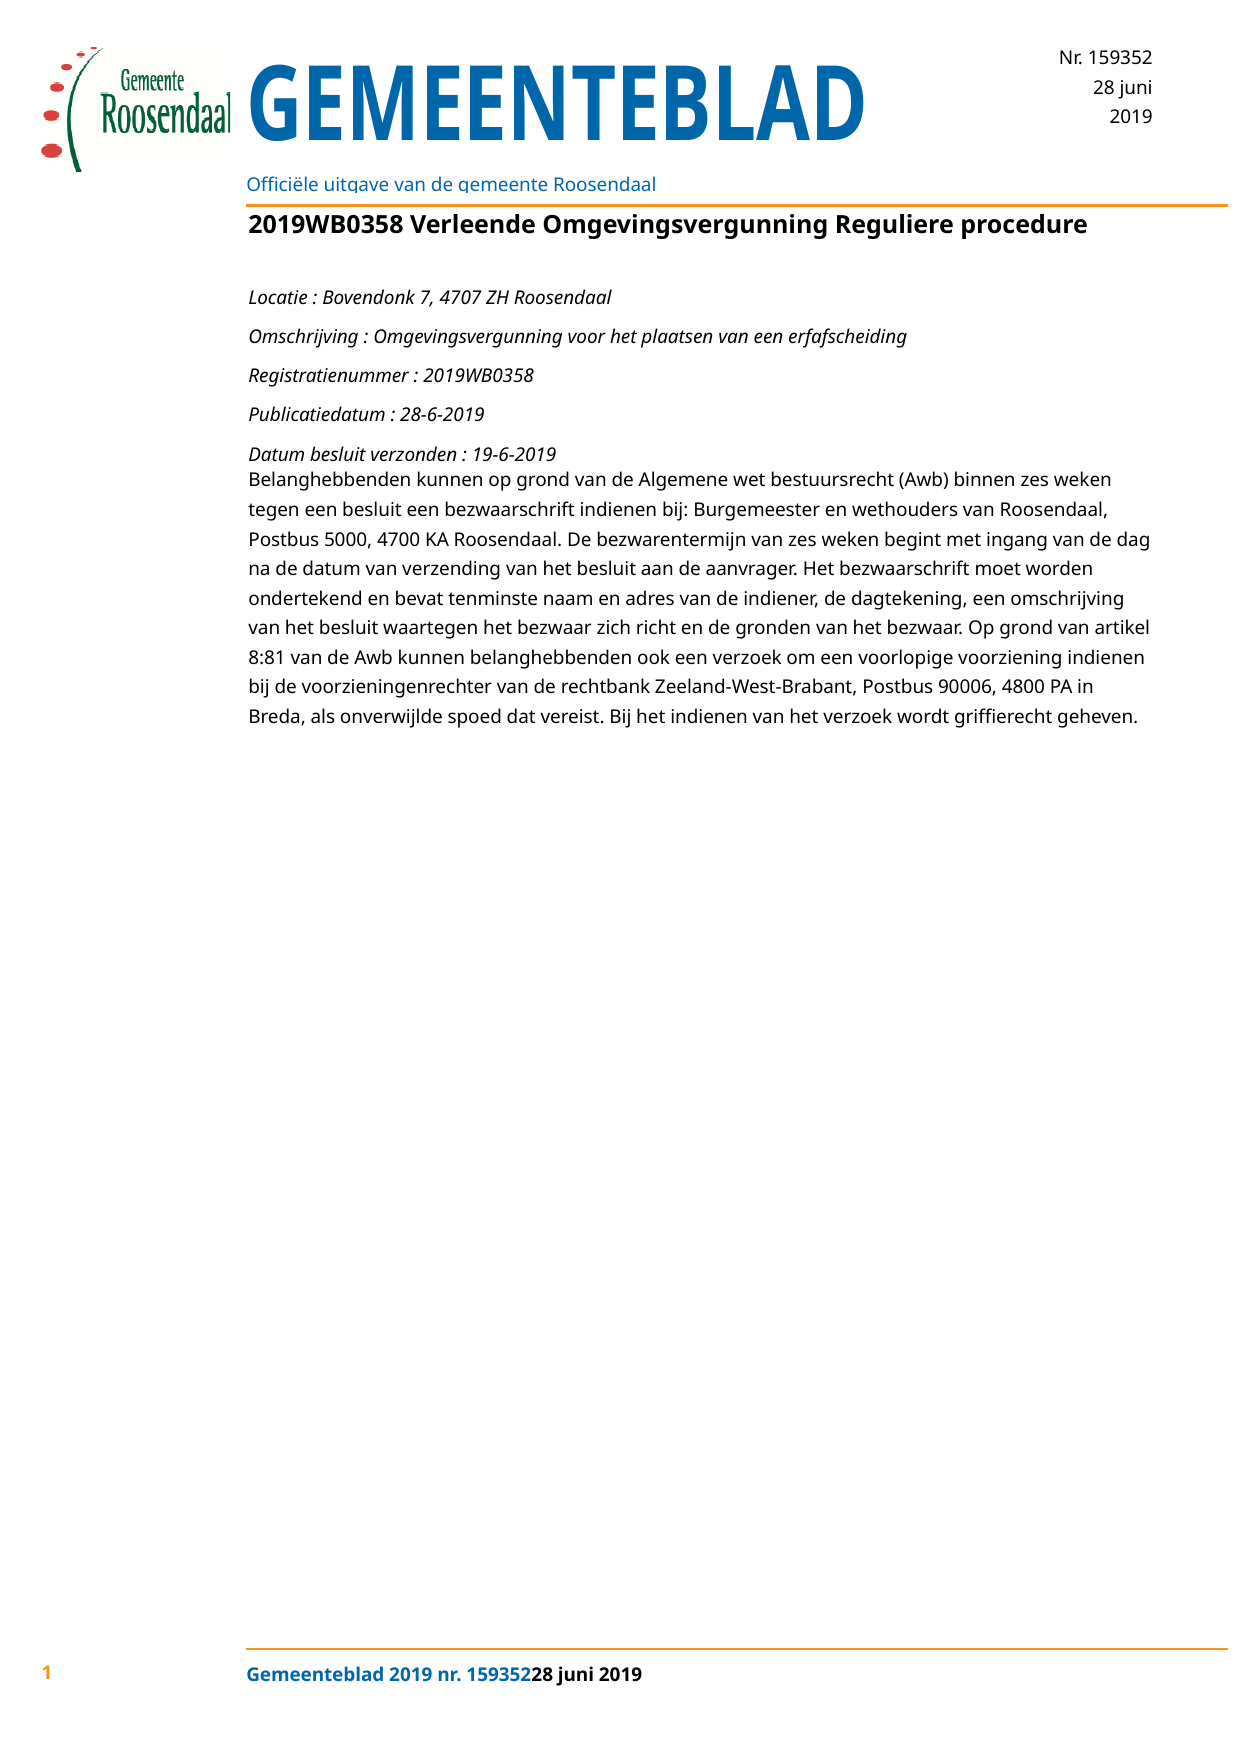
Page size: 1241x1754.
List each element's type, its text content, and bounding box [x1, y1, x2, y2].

text Omschrijving : Omgevingsvergunning voor het plaatsen van een erfafscheiding [248, 323, 1152, 349]
text Publicatiedatum : 28-6-2019 [248, 402, 1152, 427]
text Locatie : Bovendonk 7, 4707 ZH Roosendaal [248, 284, 1152, 309]
text Datum besluit verzonden : 19-6-2019 [248, 441, 1152, 467]
picture [41, 47, 231, 172]
text Registratienummer : 2019WB0358 [248, 362, 1152, 388]
text Belanghebbenden kunnen op grond van de Algemene wet bestuursrecht (Awb) binnen zes weken tegen een besluit een bezwaarschrift indienen bij: Burgemeester en wethouders van Roosendaal, Postbus 5000, 4700 KA Roosendaal. De bezwarentermijn van zes weken begint met ingang van de dag na de datum van verzending van het besluit aan de aanvrager. Het bezwaarschrift moet worden ondertekend en bevat tenminste naam en adres van de indiener, de dagtekening, een omschrijving van het besluit waartegen het bezwaar zich richt en de gronden van het bezwaar. Op grond van artikel 8:81 van de Awb kunnen belanghebbenden ook een verzoek om een voorlopige voorziening indienen bij de voorzieningenrechter van de rechtbank Zeeland-West-Brabant, Postbus 90006, 4800 PA in Breda, als onverwijlde spoed dat vereist. Bij het indienen van het verzoek wordt griffierecht geheven. [248, 467, 1152, 729]
text 2019WB0358 Verleende Omgevingsvergunning Reguliere procedure [248, 207, 1152, 241]
